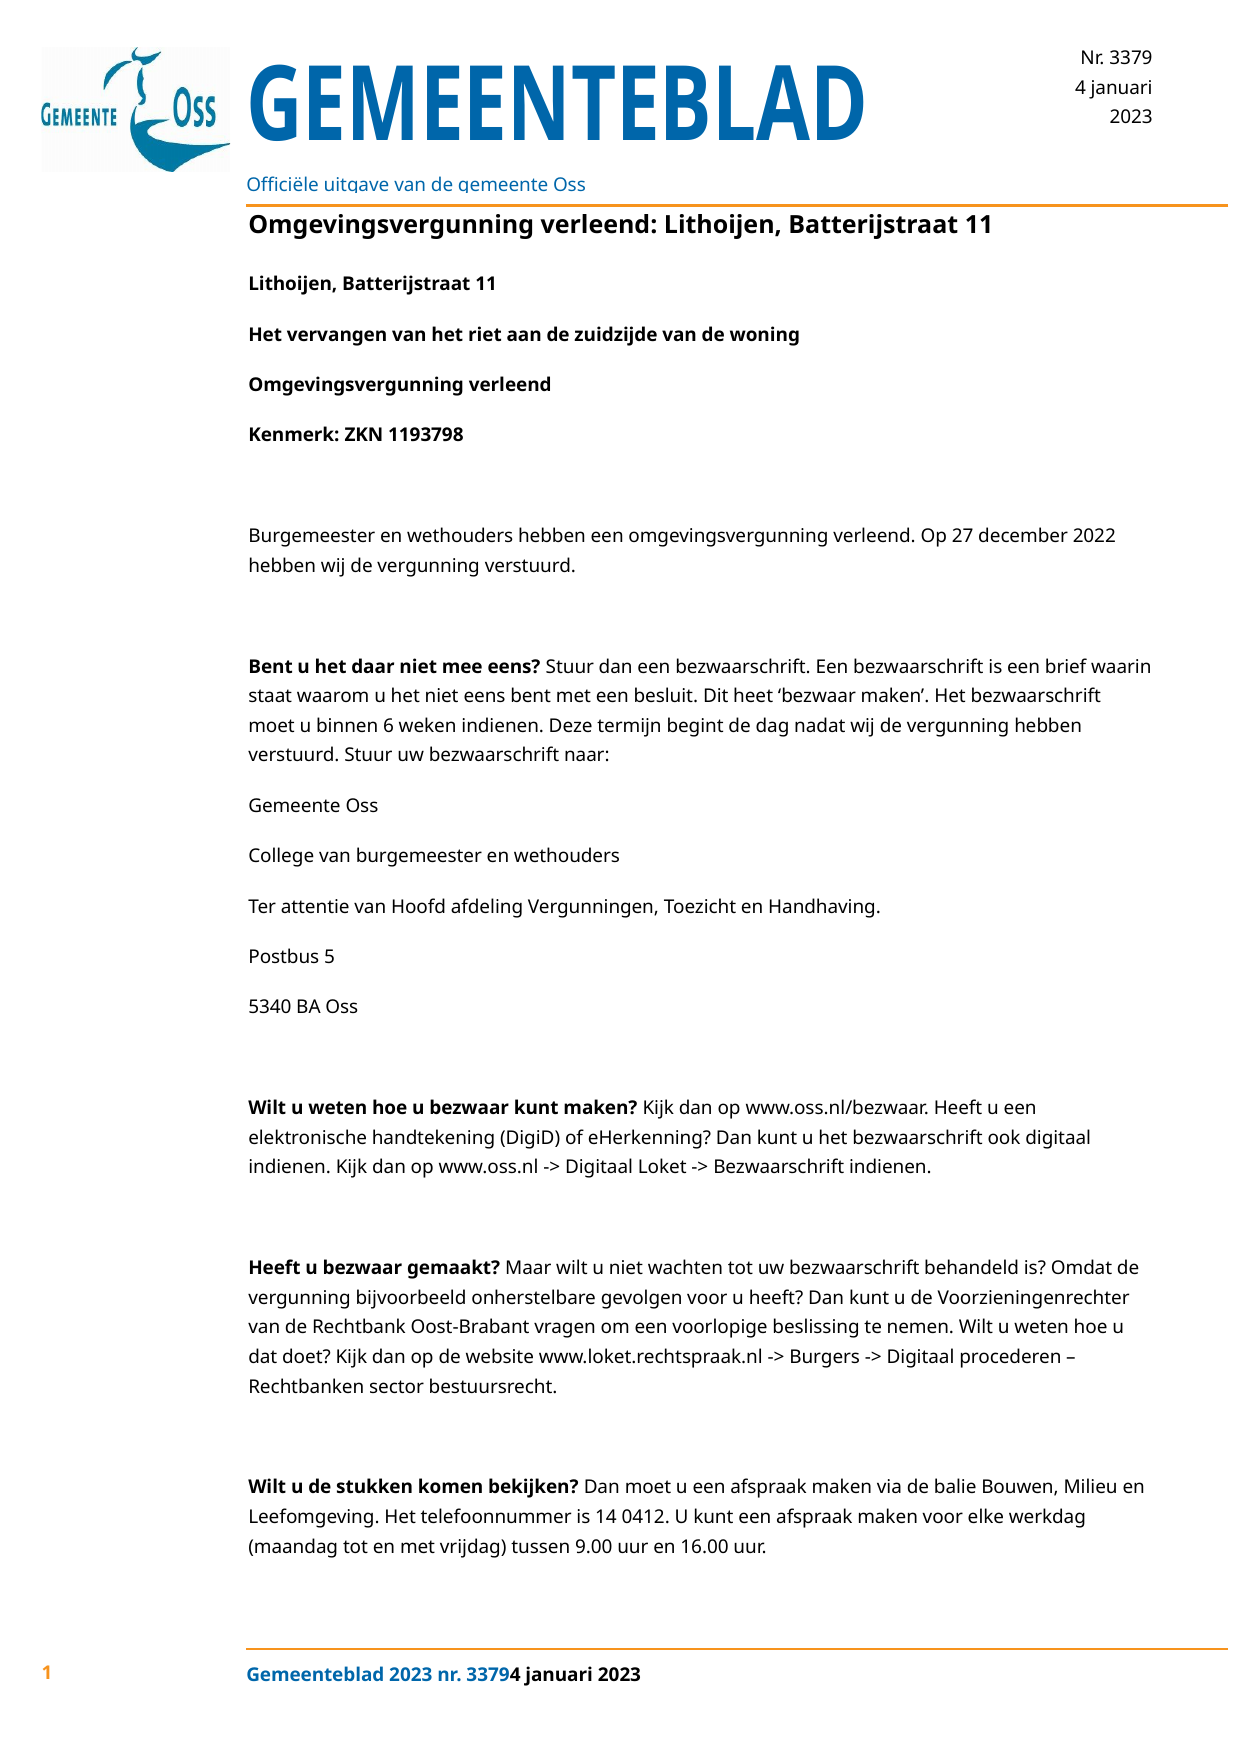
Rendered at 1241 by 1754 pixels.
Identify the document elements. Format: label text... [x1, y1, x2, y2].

text 5340 BA Oss [248, 994, 1152, 1019]
text College van burgemeester en wethouders [248, 842, 1152, 868]
text Heeft u bezwaar gemaakt? Maar wilt u niet wachten tot uw bezwaarschrift behandeld is? Omdat de vergunning bijvoorbeeld onherstelbare gevolgen voor u heeft? Dan kunt u de Voorzieningenrechter van de Rechtbank Oost-Brabant vragen om een voorlopige beslissing te nemen. Wilt u weten hoe u dat doet? Kijk dan op de website www.loket.rechtspraak.nl -> Burgers -> Digitaal procederen – Rechtbanken sector bestuursrecht. [248, 1254, 1152, 1398]
text Bent u het daar niet mee eens? Stuur dan een bezwaarschrift. Een bezwaarschrift is een brief waarin staat waarom u het niet eens bent met een besluit. Dit heet ‘bezwaar maken’. Het bezwaarschrift moet u binnen 6 weken indienen. Deze termijn begint de dag nadat wij de vergunning hebben verstuurd. Stuur uw bezwaarschrift naar: [248, 653, 1152, 767]
text Kenmerk: ZKN 1193798 [248, 422, 1152, 447]
text Burgemeester en wethouders hebben een omgevingsvergunning verleend. Op 27 december 2022 hebben wij de vergunning verstuurd. [248, 522, 1152, 578]
text Omgevingsvergunning verleend: Lithoijen, Batterijstraat 11 [248, 207, 1152, 241]
picture [41, 47, 231, 172]
text Het vervangen van het riet aan de zuidzijde van de woning [248, 321, 1152, 346]
text Omgevingsvergunning verleend [248, 371, 1152, 397]
text Wilt u de stukken komen bekijken? Dan moet u een afspraak maken via de balie Bouwen, Milieu en Leefomgeving. Het telefoonnummer is 14 0412. U kunt een afspraak maken voor elke werkdag (maandag tot en met vrijdag) tussen 9.00 uur en 16.00 uur. [248, 1474, 1152, 1558]
text Postbus 5 [248, 943, 1152, 969]
text Ter attentie van Hoofd afdeling Vergunningen, Toezicht en Handhaving. [248, 893, 1152, 918]
text Wilt u weten hoe u bezwaar kunt maken? Kijk dan op www.oss.nl/bezwaar. Heeft u een elektronische handtekening (DigiD) of eHerkenning? Dan kunt u het bezwaarschrift ook digitaal indienen. Kijk dan op www.oss.nl -> Digitaal Loket -> Bezwaarschrift indienen. [248, 1094, 1152, 1179]
text Lithoijen, Batterijstraat 11 [248, 270, 1152, 296]
text Gemeente Oss [248, 792, 1152, 818]
